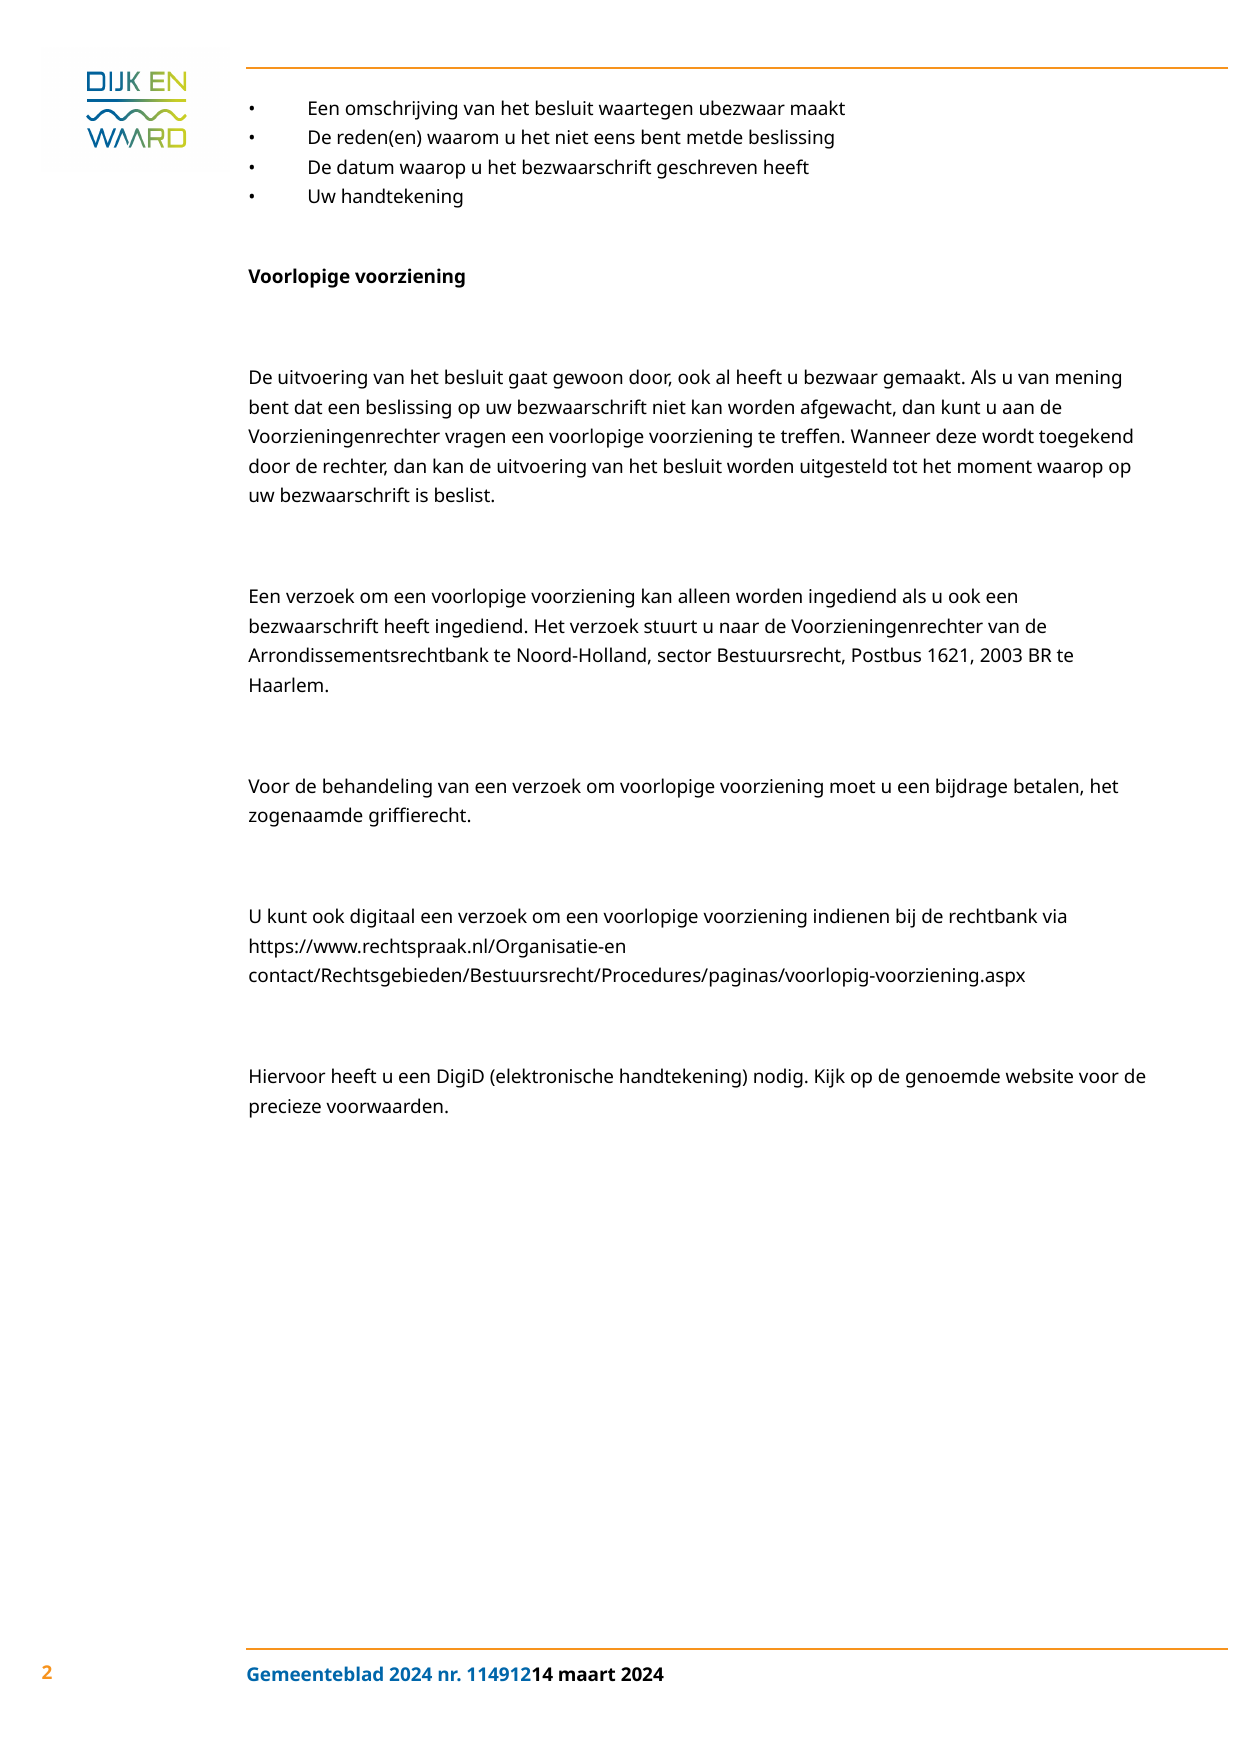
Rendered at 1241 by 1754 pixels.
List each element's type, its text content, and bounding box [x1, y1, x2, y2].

text U kunt ook digitaal een verzoek om een voorlopige voorziening indienen bij de rechtbank via https://www.rechtspraak.nl/Organisatie-en contact/Rechtsgebieden/Bestuursrecht/Procedures/paginas/voorlopig-voorziening.aspx [248, 903, 1152, 988]
list De datum waarop u het bezwaarschrift geschreven heeft [248, 154, 1152, 180]
text Voor de behandeling van een verzoek om voorlopige voorziening moet u een bijdrage betalen, het zogenaamde griffierecht. [248, 773, 1152, 828]
text De uitvoering van het besluit gaat gewoon door, ook al heeft u bezwaar gemaakt. Als u van mening bent dat een beslissing op uw bezwaarschrift niet kan worden afgewacht, dan kunt u aan de Voorzieningenrechter vragen een voorlopige voorziening te treffen. Wanneer deze wordt toegekend door de rechter, dan kan de uitvoering van het besluit worden uitgesteld tot het moment waarop op uw bezwaarschrift is beslist. [248, 364, 1152, 508]
list De reden(en) waarom u het niet eens bent metde beslissing [248, 124, 1152, 150]
list Uw handtekening [248, 183, 1152, 209]
text Een verzoek om een voorlopige voorziening kan alleen worden ingediend als u ook een bezwaarschrift heeft ingediend. Het verzoek stuurt u naar de Voorzieningenrechter van de Arrondissementsrechtbank te Noord-Holland, sector Bestuursrecht, Postbus 1621, 2003 BR te Haarlem. [248, 583, 1152, 698]
text Hiervoor heeft u een DigiD (elektronische handtekening) nodig. Kijk op de genoemde website voor de precieze voorwaarden. [248, 1063, 1152, 1119]
list Een omschrijving van het besluit waartegen ubezwaar maakt [248, 95, 1152, 121]
text Voorlopige voorziening [248, 263, 1152, 289]
picture [41, 47, 231, 172]
